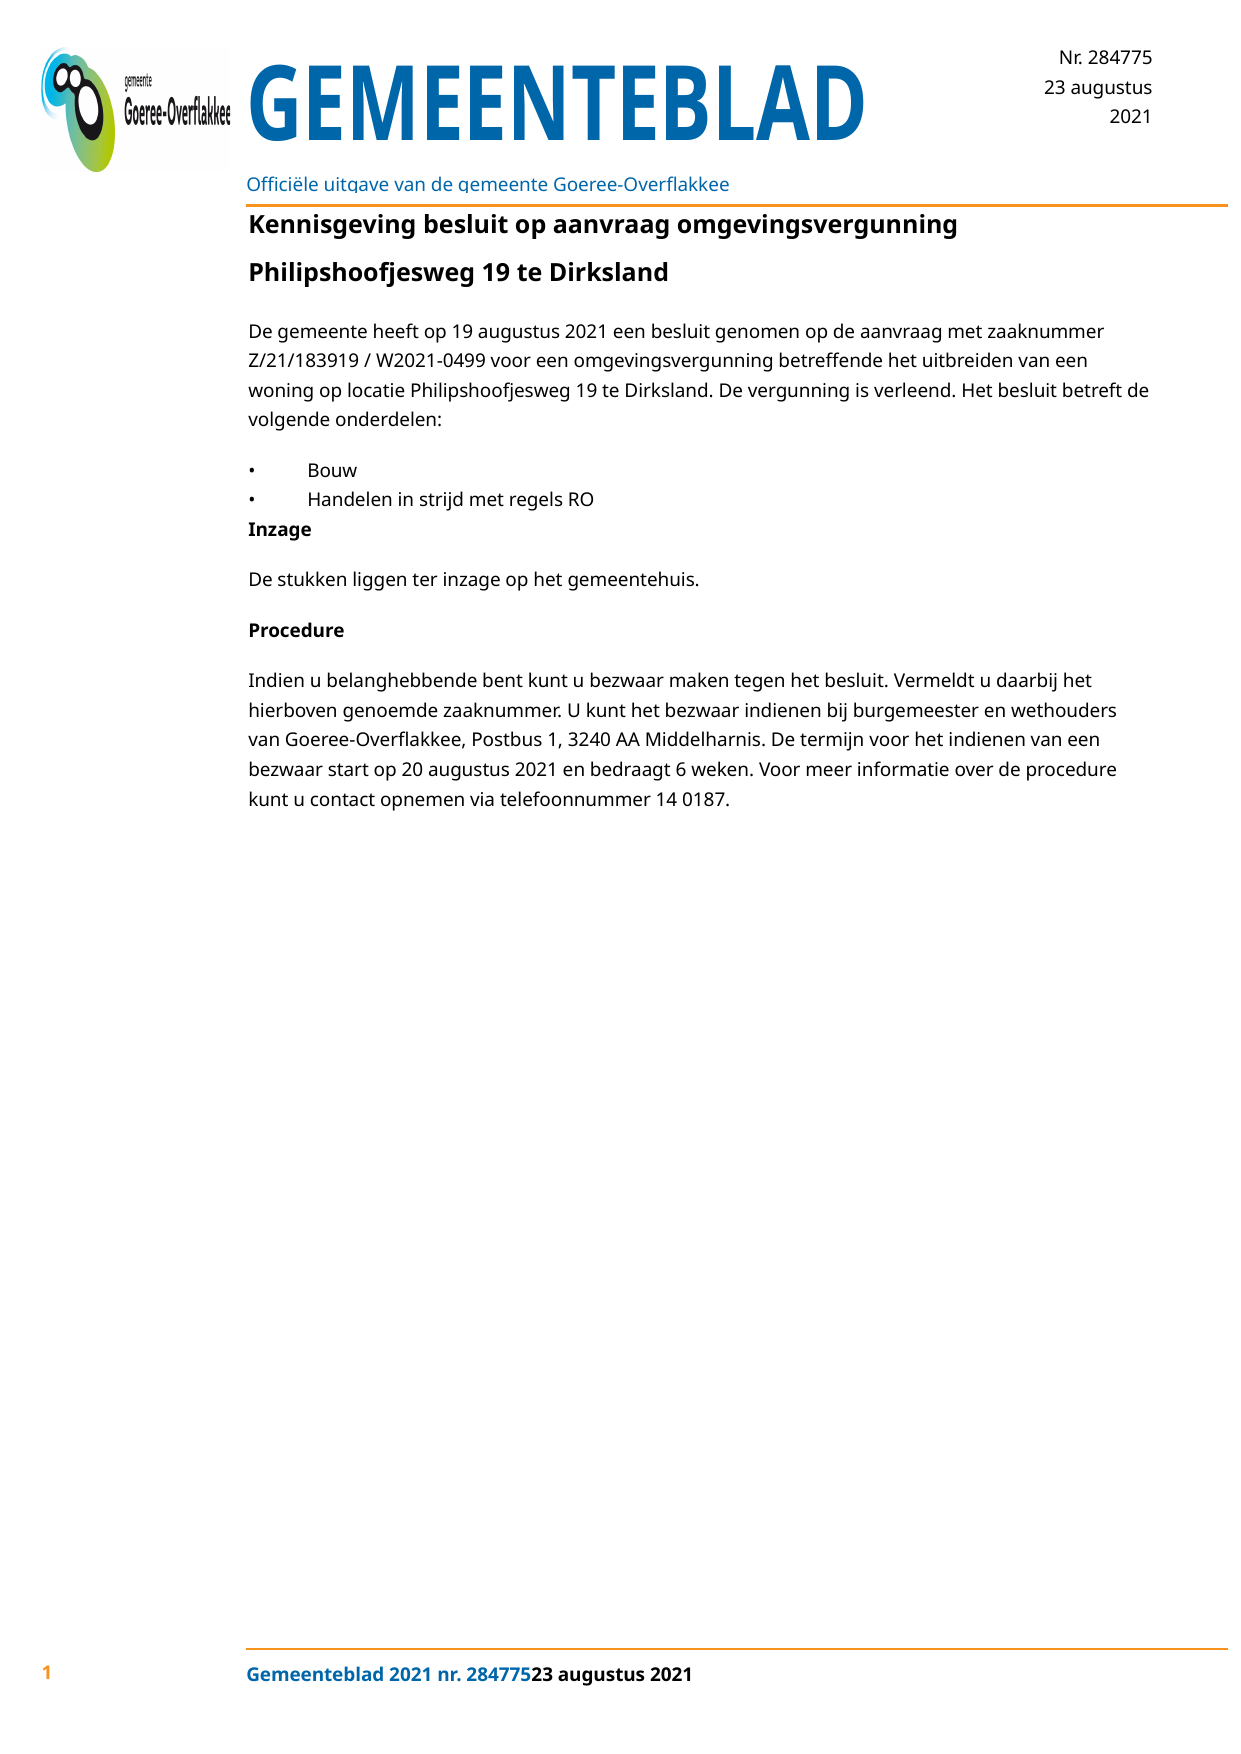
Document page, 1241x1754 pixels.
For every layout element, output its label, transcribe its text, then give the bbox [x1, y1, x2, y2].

text Kennisgeving besluit op aanvraag omgevingsvergunning Philipshoofjesweg 19 te Dirksland [248, 207, 1152, 288]
text Inzage [248, 516, 1152, 542]
list Handelen in strijd met regels RO [248, 487, 1152, 512]
text Indien u belanghebbende bent kunt u bezwaar maken tegen het besluit. Vermeldt u daarbij het hierboven genoemde zaaknummer. U kunt het bezwaar indienen bij burgemeester en wethouders van Goeree-Overflakkee, Postbus 1, 3240 AA Middelharnis. De termijn voor het indienen van een bezwaar start op 20 augustus 2021 en bedraagt 6 weken. Voor meer informatie over de procedure kunt u contact opnemen via telefoonnummer 14 0187. [248, 667, 1152, 812]
picture [41, 47, 231, 172]
text De stukken liggen ter inzage op het gemeentehuis. [248, 567, 1152, 592]
text De gemeente heeft op 19 augustus 2021 een besluit genomen op de aanvraag met zaaknummer Z/21/183919 / W2021-0499 voor een omgevingsvergunning betreffende het uitbreiden van een woning op locatie Philipshoofjesweg 19 te Dirksland. De vergunning is verleend. Het besluit betreft de volgende onderdelen: [248, 318, 1152, 432]
list Bouw [248, 457, 1152, 483]
text Procedure [248, 617, 1152, 643]
